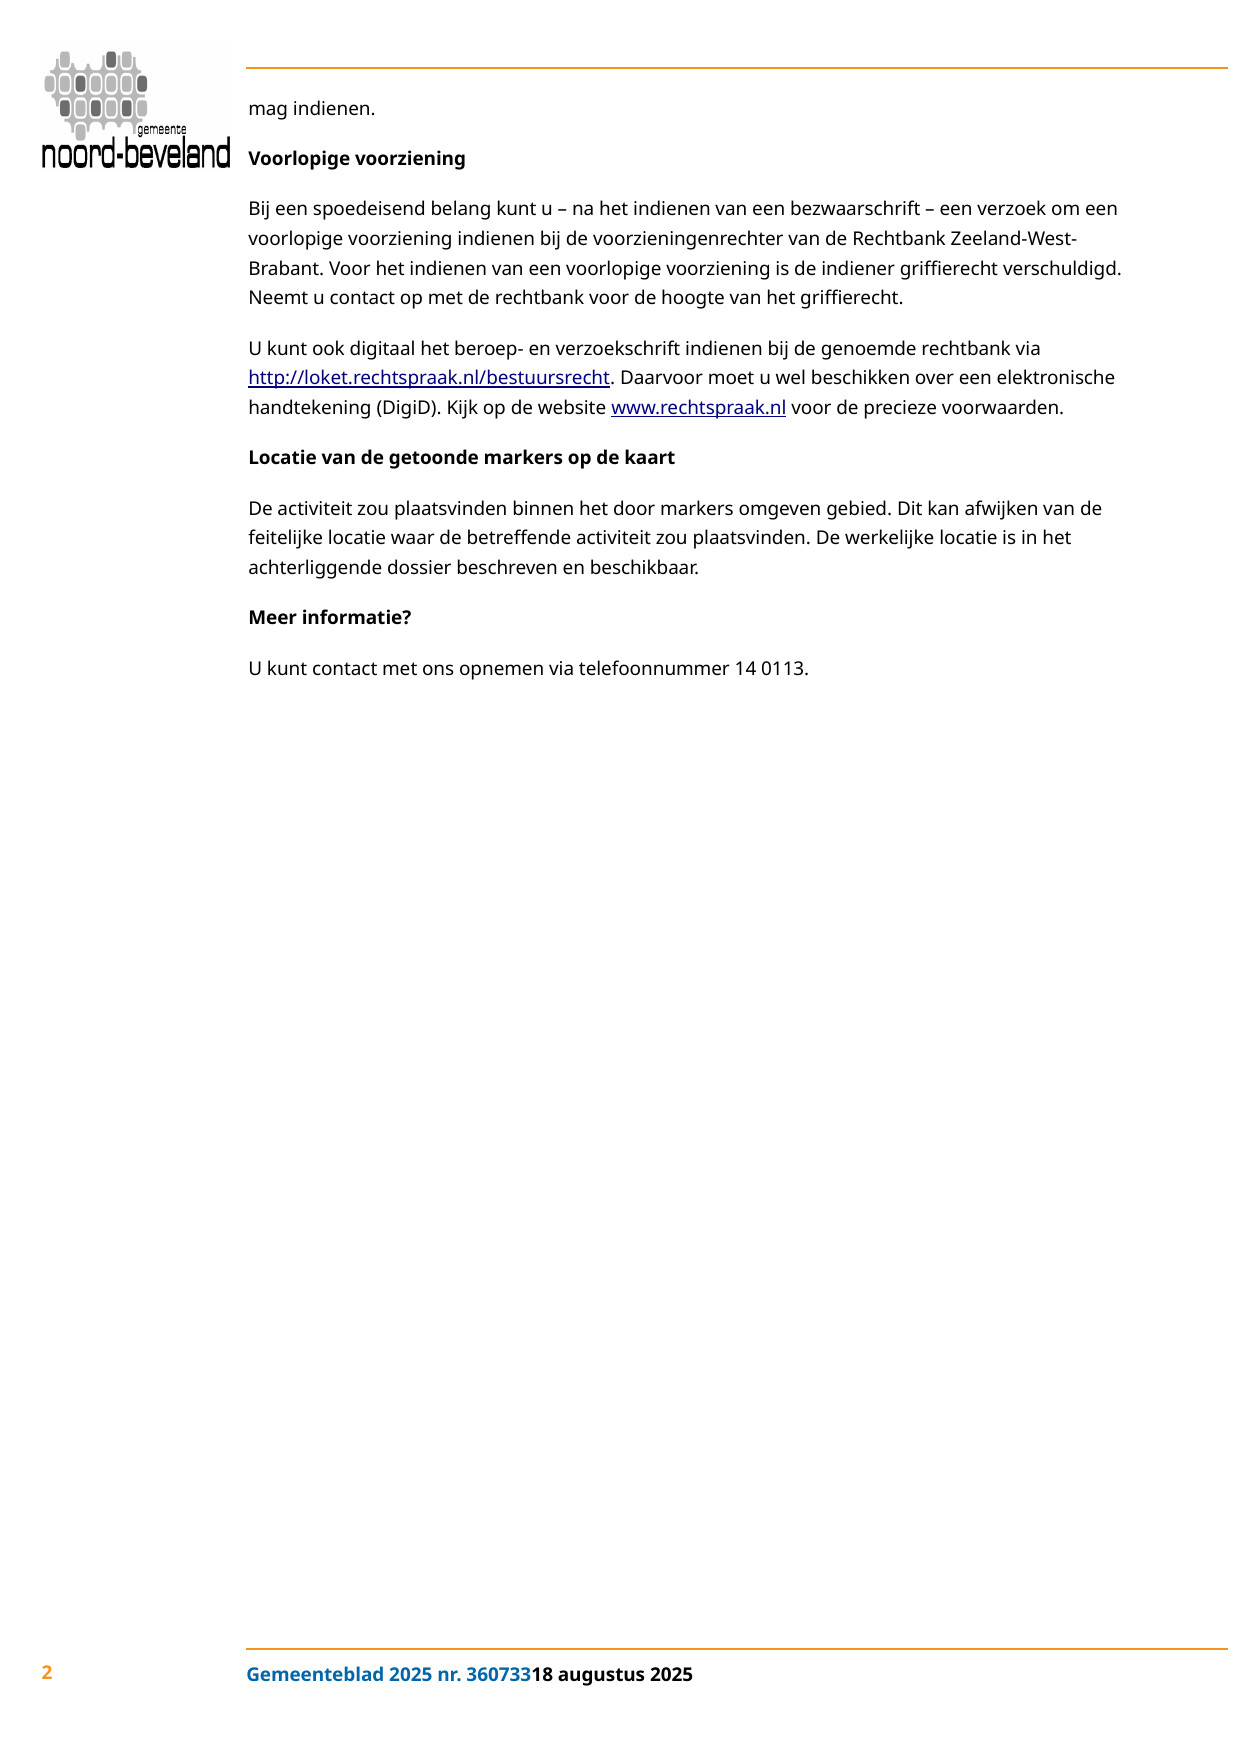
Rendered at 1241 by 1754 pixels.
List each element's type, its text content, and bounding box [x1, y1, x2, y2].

text mag indienen. [248, 95, 1152, 121]
text De activiteit zou plaatsvinden binnen het door markers omgeven gebied. Dit kan afwijken van de feitelijke locatie waar de betreffende activiteit zou plaatsvinden. De werkelijke locatie is in het achterliggende dossier beschreven en beschikbaar. [248, 495, 1152, 580]
text Meer informatie? [248, 604, 1152, 630]
text U kunt ook digitaal het beroep- en verzoekschrift indienen bij de genoemde rechtbank via http://loket.rechtspraak.nl/bestuursrecht. Daarvoor moet u wel beschikken over een elektronische handtekening (DigiD). Kijk op de website www.rechtspraak.nl voor de precieze voorwaarden. [248, 335, 1152, 420]
text Voorlopige voorziening [248, 145, 1152, 171]
text U kunt contact met ons opnemen via telefoonnummer 14 0113. [248, 655, 1152, 681]
picture [41, 47, 231, 172]
text Locatie van de getoonde markers op de kaart [248, 444, 1152, 470]
text Bij een spoedeisend belang kunt u – na het indienen van een bezwaarschrift – een verzoek om een voorlopige voorziening indienen bij de voorzieningenrechter van de Rechtbank Zeeland-West-Brabant. Voor het indienen van een voorlopige voorziening is de indiener griffierecht verschuldigd. Neemt u contact op met de rechtbank voor de hoogte van het griffierecht. [248, 196, 1152, 310]
